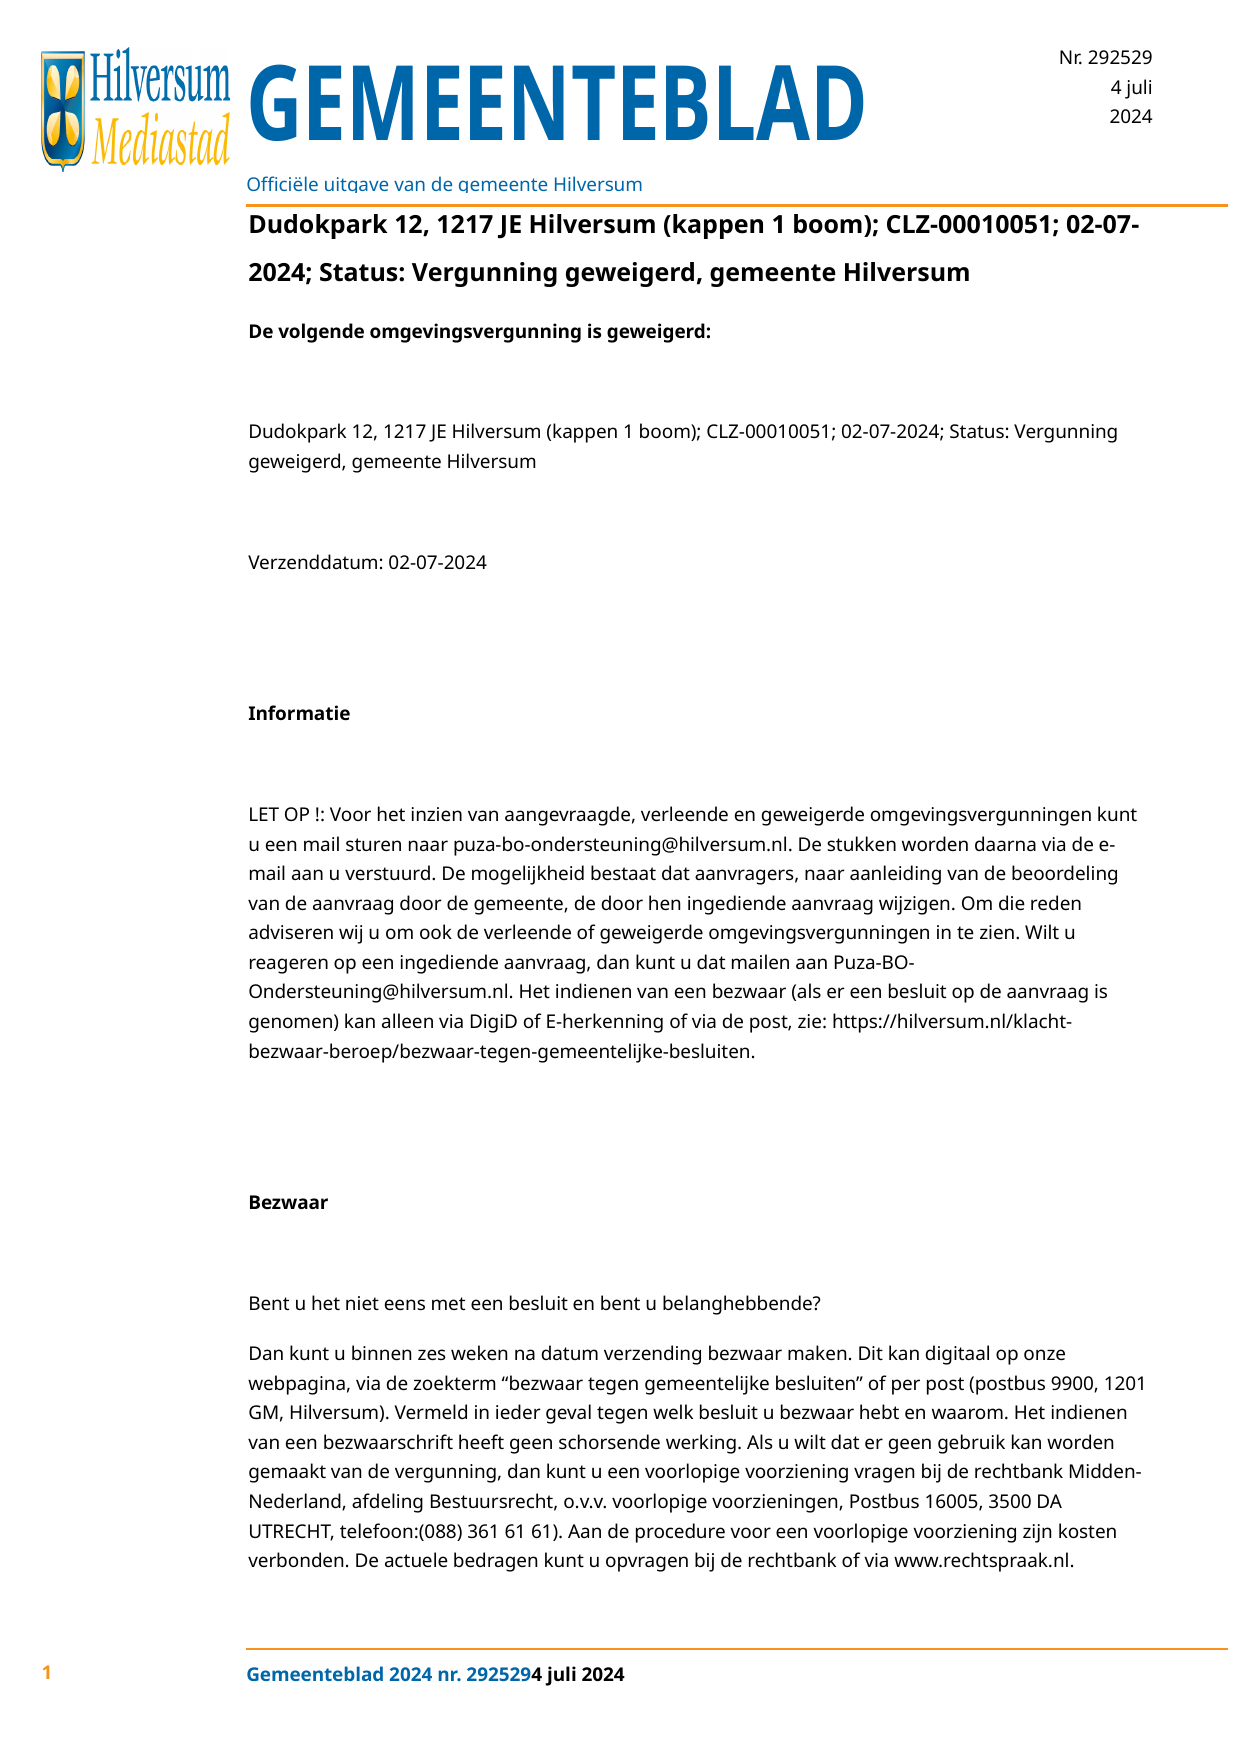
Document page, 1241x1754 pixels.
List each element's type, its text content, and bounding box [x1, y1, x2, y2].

text Informatie [248, 700, 1152, 726]
text Dan kunt u binnen zes weken na datum verzending bezwaar maken. Dit kan digitaal op onze webpagina, via de zoekterm “bezwaar tegen gemeentelijke besluiten” of per post (postbus 9900, 1201 GM, Hilversum). Vermeld in ieder geval tegen welk besluit u bezwaar hebt en waarom. Het indienen van een bezwaarschrift heeft geen schorsende werking. Als u wilt dat er geen gebruik kan worden gemaakt van de vergunning, dan kunt u een voorlopige voorziening vragen bij de rechtbank Midden-Nederland, afdeling Bestuursrecht, o.v.v. voorlopige voorzieningen, Postbus 16005, 3500 DA UTRECHT, telefoon:(088) 361 61 61). Aan de procedure voor een voorlopige voorziening zijn kosten verbonden. De actuele bedragen kunt u opvragen bij de rechtbank of via www.rechtspraak.nl. [248, 1340, 1152, 1573]
text Bezwaar [248, 1189, 1152, 1215]
picture [41, 47, 231, 172]
text LET OP !: Voor het inzien van aangevraagde, verleende en geweigerde omgevingsvergunningen kunt u een mail sturen naar puza-bo-ondersteuning@hilversum.nl. De stukken worden daarna via de e-mail aan u verstuurd. De mogelijkheid bestaat dat aanvragers, naar aanleiding van de beoordeling van de aanvraag door de gemeente, de door hen ingediende aanvraag wijzigen. Om die reden adviseren wij u om ook de verleende of geweigerde omgevingsvergunningen in te zien. Wilt u reageren op een ingediende aanvraag, dan kunt u dat mailen aan Puza-BO-Ondersteuning@hilversum.nl. Het indienen van een bezwaar (als er een besluit op de aanvraag is genomen) kan alleen via DigiD of E-herkenning of via de post, zie: https://hilversum.nl/klacht-bezwaar-beroep/bezwaar-tegen-gemeentelijke-besluiten. [248, 801, 1152, 1064]
text De volgende omgevingsvergunning is geweigerd: [248, 318, 1152, 344]
text Verzenddatum: 02-07-2024 [248, 549, 1152, 575]
text Bent u het niet eens met een besluit en bent u belanghebbende? [248, 1290, 1152, 1316]
text Dudokpark 12, 1217 JE Hilversum (kappen 1 boom); CLZ-00010051; 02-07-2024; Status: Vergunning geweigerd, gemeente Hilversum [248, 207, 1152, 288]
text Dudokpark 12, 1217 JE Hilversum (kappen 1 boom); CLZ-00010051; 02-07-2024; Status: Vergunning geweigerd, gemeente Hilversum [248, 419, 1152, 474]
